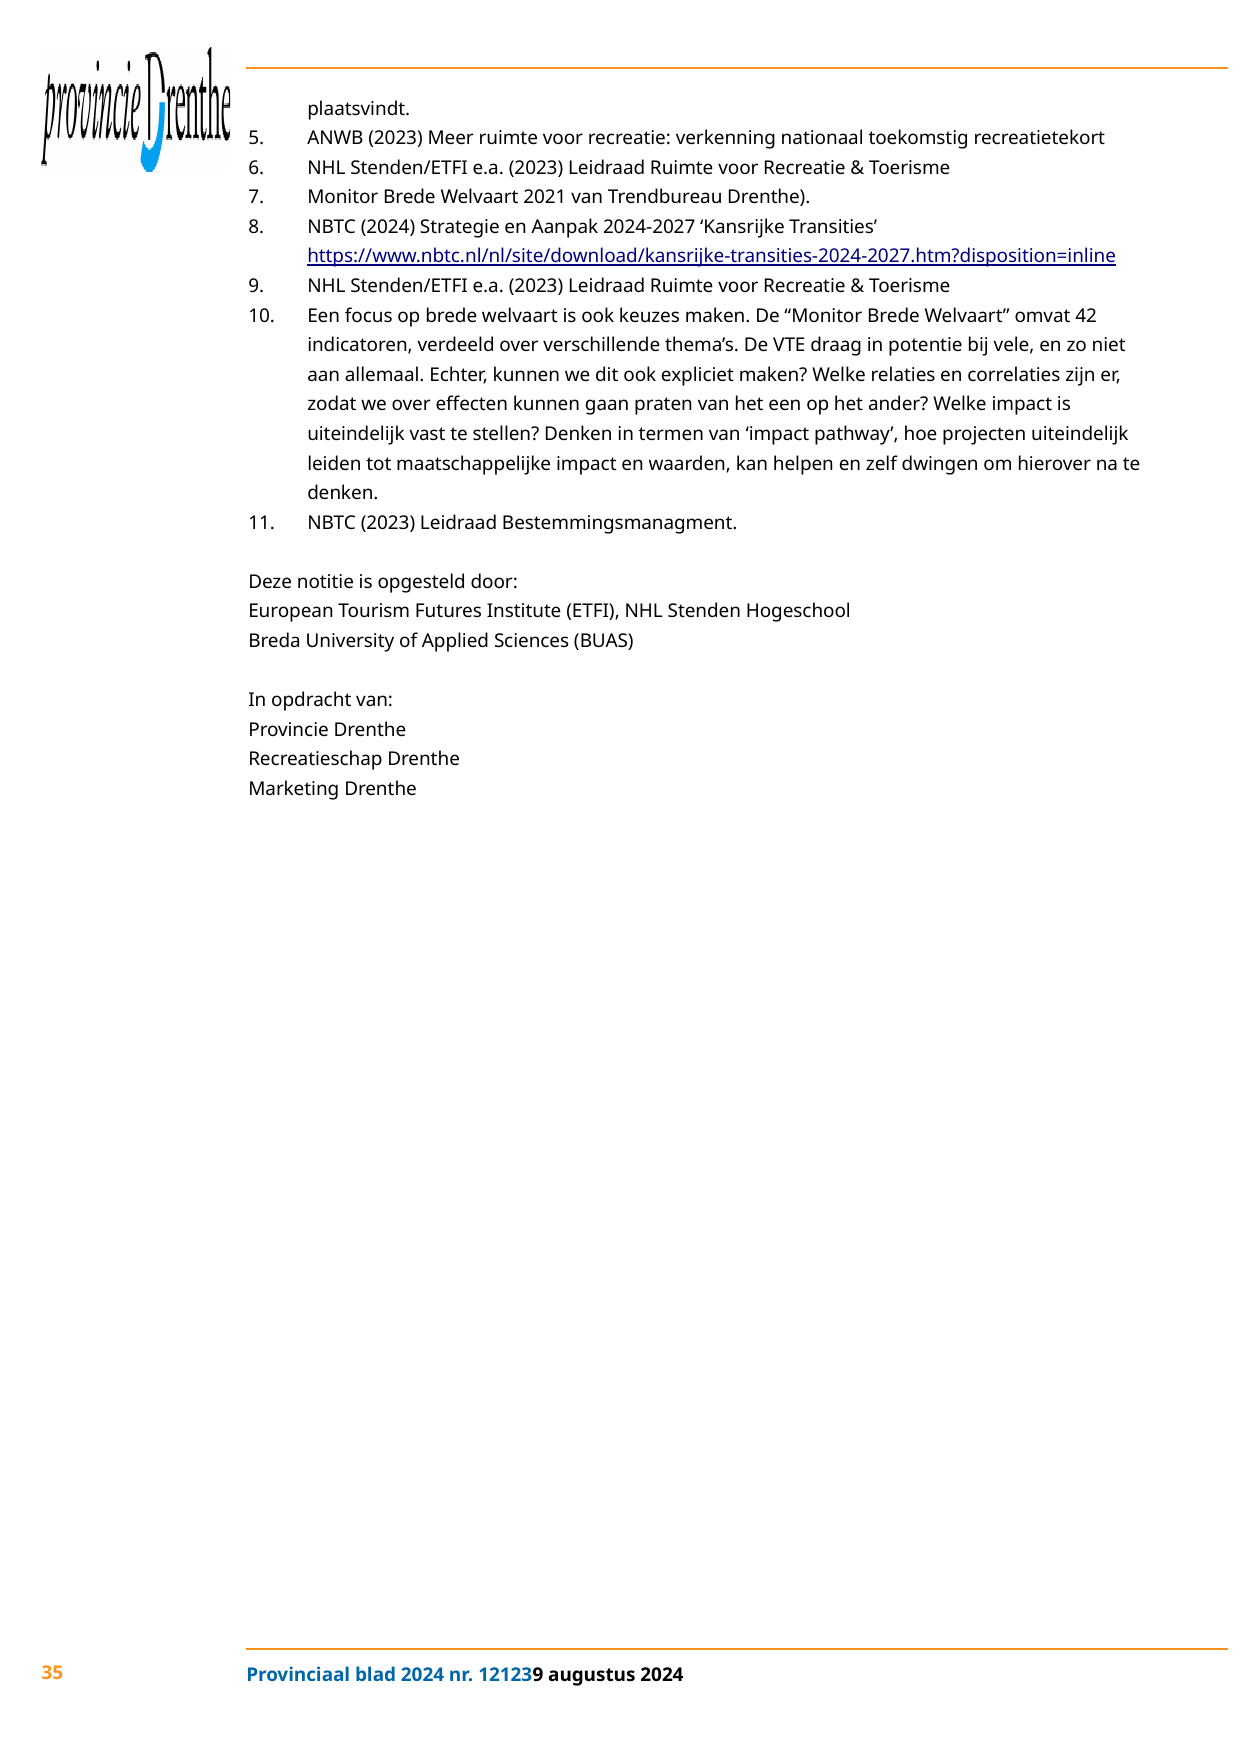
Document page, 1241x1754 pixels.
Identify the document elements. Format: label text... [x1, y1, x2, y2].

list NHL Stenden/ETFI e.a. (2023) Leidraad Ruimte voor Recreatie & Toerisme [248, 154, 1152, 180]
list Een focus op brede welvaart is ook keuzes maken. De “Monitor Brede Welvaart” omvat 42 indicatoren, verdeeld over verschillende thema’s. De VTE draag in potentie bij vele, en zo niet aan allemaal. Echter, kunnen we dit ook expliciet maken? Welke relaties en correlaties zijn er, zodat we over effecten kunnen gaan praten van het een op het ander? Welke impact is uiteindelijk vast te stellen? Denken in termen van ‘impact pathway’, hoe projecten uiteindelijk leiden tot maatschappelijke impact en waarden, kan helpen en zelf dwingen om hierover na te denken. [248, 302, 1152, 505]
picture [41, 47, 231, 172]
text Marketing Drenthe [248, 775, 1152, 801]
text European Tourism Futures Institute (ETFI), NHL Stenden Hogeschool [248, 598, 1152, 623]
list Monitor Brede Welvaart 2021 van Trendbureau Drenthe). [248, 183, 1152, 209]
list ANWB (2023) Meer ruimte voor recreatie: verkenning nationaal toekomstig recreatietekort [248, 124, 1152, 150]
text Recreatieschap Drenthe [248, 746, 1152, 771]
text Deze notitie is opgesteld door: [248, 568, 1152, 594]
text Breda University of Applied Sciences (BUAS) [248, 627, 1152, 653]
list plaatsvindt. [248, 95, 1152, 121]
text Provincie Drenthe [248, 716, 1152, 742]
list NBTC (2024) Strategie en Aanpak 2024-2027 ‘Kansrijke Transities’ https://www.nbtc.nl/nl/site/download/kansrijke-transities-2024-2027.htm?disposition=inline [248, 213, 1152, 268]
text In opdracht van: [248, 686, 1152, 712]
list NHL Stenden/ETFI e.a. (2023) Leidraad Ruimte voor Recreatie & Toerisme [248, 272, 1152, 298]
list NBTC (2023) Leidraad Bestemmingsmanagment. [248, 509, 1152, 535]
